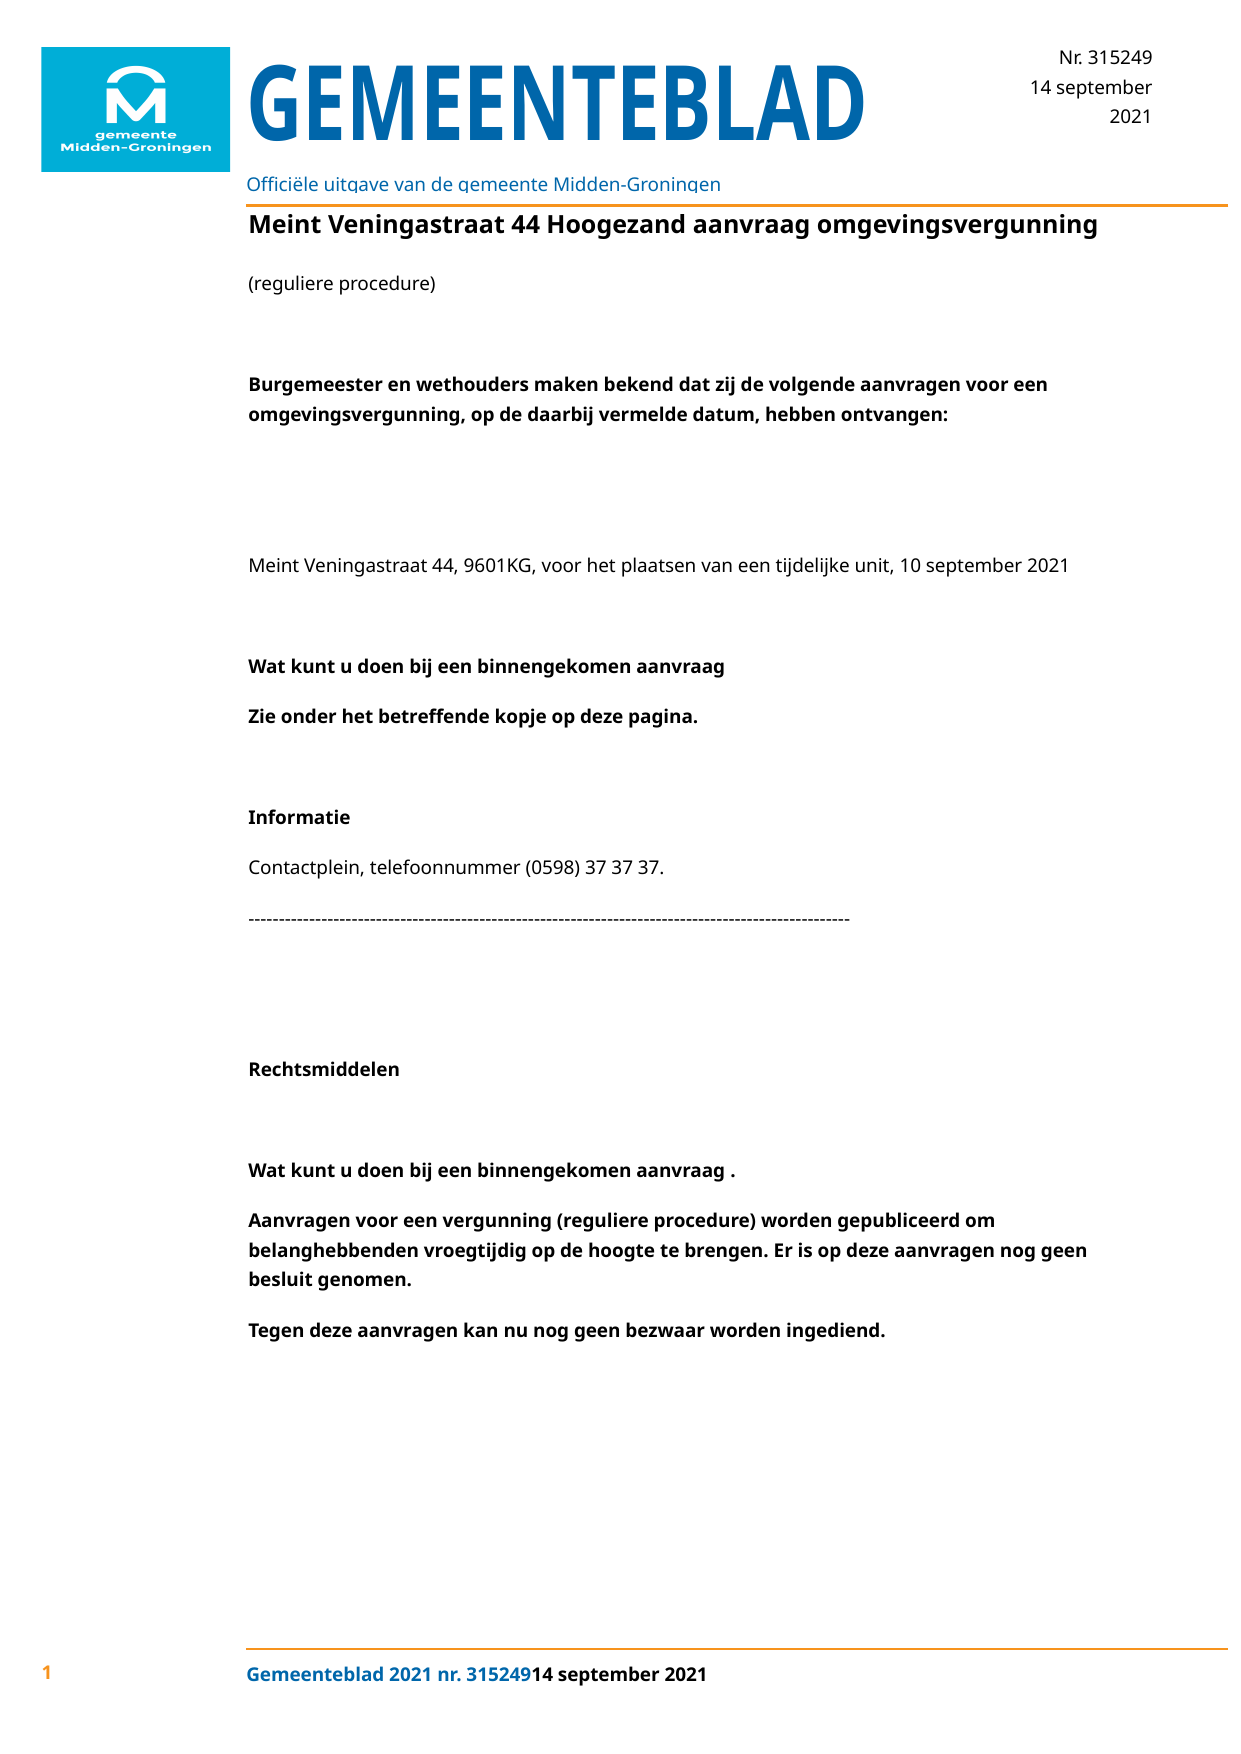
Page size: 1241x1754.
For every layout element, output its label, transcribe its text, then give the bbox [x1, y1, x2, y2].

text Burgemeester en wethouders maken bekend dat zij de volgende aanvragen voor een omgevingsvergunning, op de daarbij vermelde datum, hebben ontvangen: [248, 371, 1152, 426]
text Wat kunt u doen bij een binnengekomen aanvraag . [248, 1157, 1152, 1183]
picture [108, 66, 164, 82]
text Zie onder het betreffende kopje op deze pagina. [248, 703, 1152, 729]
text Tegen deze aanvragen kan nu nog geen bezwaar worden ingediend. [248, 1317, 1152, 1343]
text Meint Veningastraat 44, 9601KG, voor het plaatsen van een tijdelijke unit, 10 september 2021 [248, 552, 1152, 578]
text Contactplein, telefoonnummer (0598) 37 37 37. [248, 854, 1152, 880]
text Meint Veningastraat 44 Hoogezand aanvraag omgevingsvergunning [248, 207, 1152, 241]
text Rechtsmiddelen [248, 1056, 1152, 1082]
picture [107, 89, 165, 122]
text Aanvragen voor een vergunning (reguliere procedure) worden gepubliceerd om belanghebbenden vroegtijdig op de hoogte te brengen. Er is op deze aanvragen nog geen besluit genomen. [248, 1207, 1152, 1292]
text Wat kunt u doen bij een binnengekomen aanvraag [248, 653, 1152, 678]
picture [184, 146, 190, 153]
text --------------------------------------------------------------------------------------------------- [248, 905, 1152, 931]
text Informatie [248, 804, 1152, 830]
text (reguliere procedure) [248, 270, 1152, 296]
